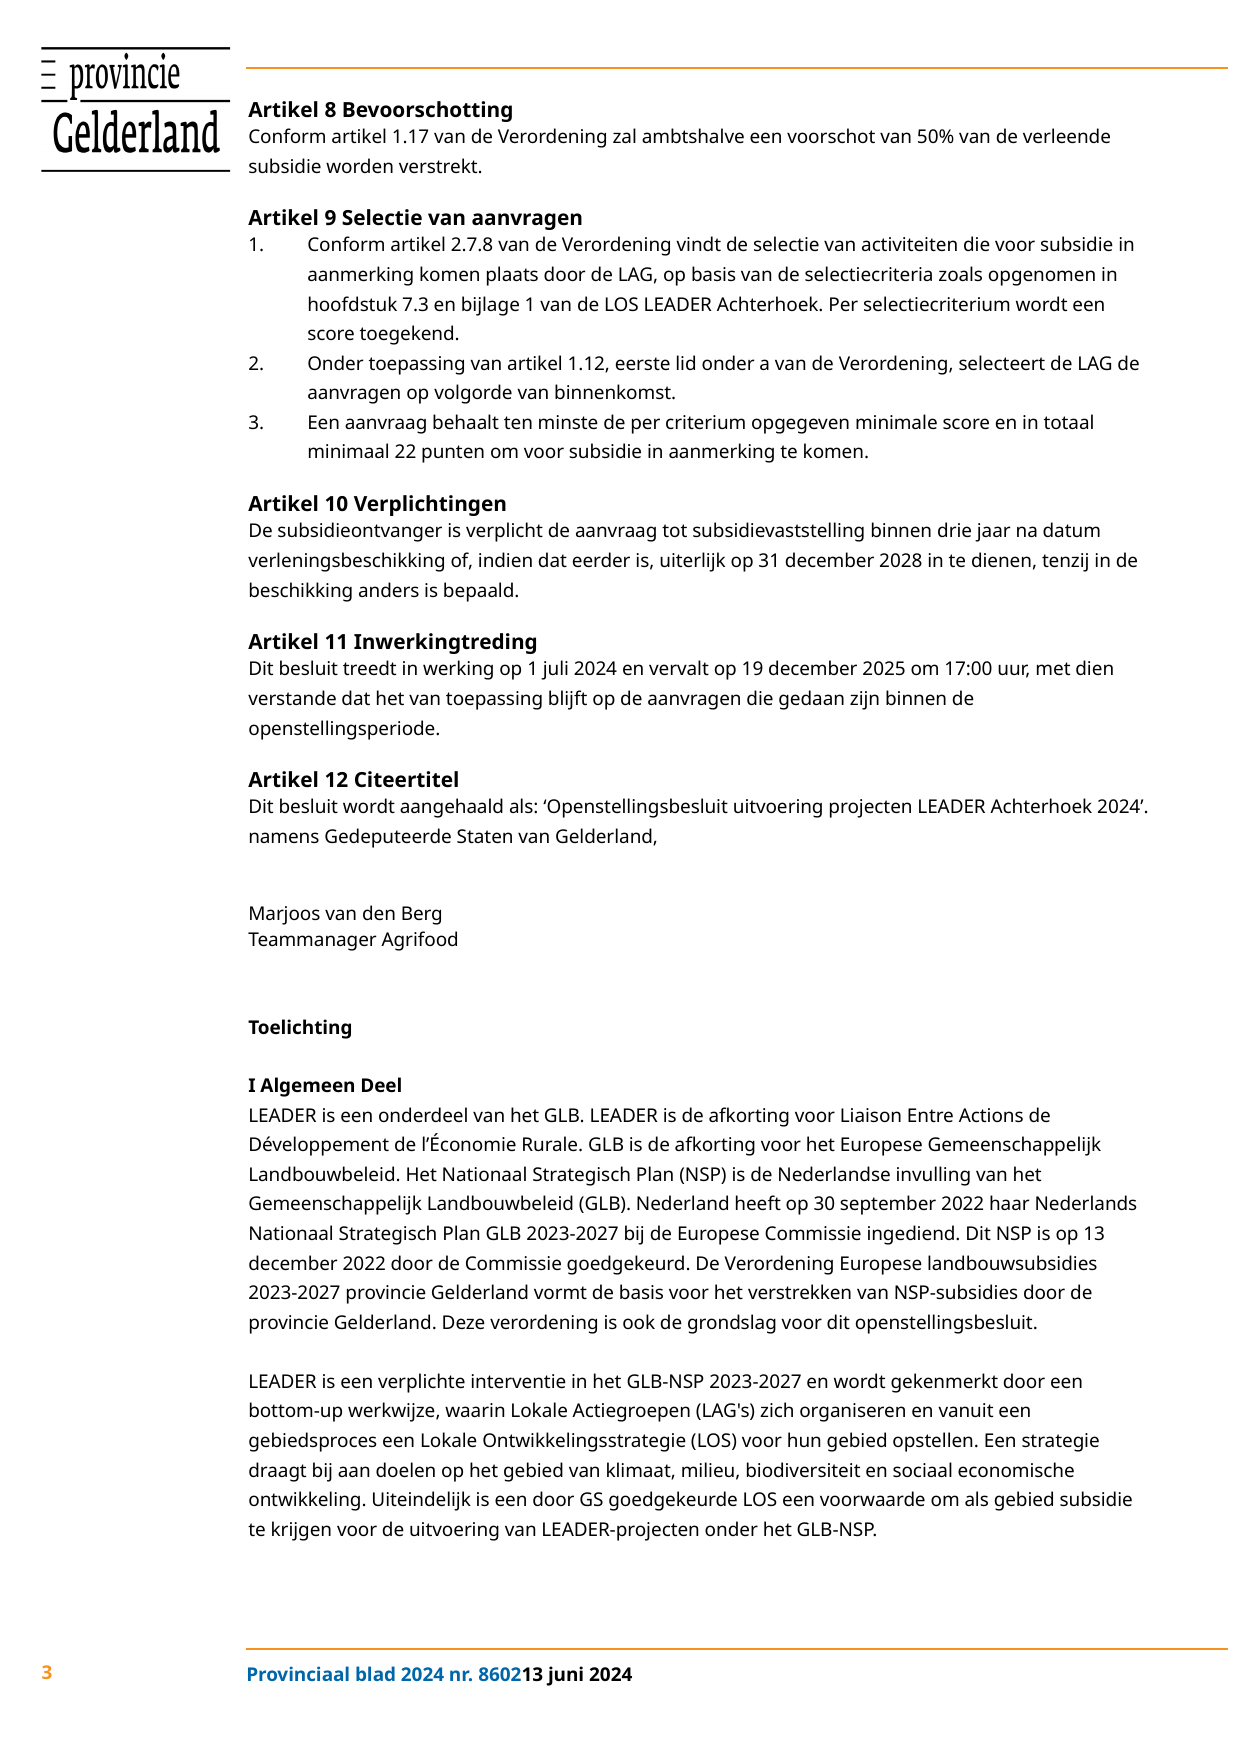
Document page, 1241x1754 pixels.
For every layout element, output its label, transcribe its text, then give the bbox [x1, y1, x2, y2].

text Artikel 10 Verplichtingen [248, 489, 1152, 518]
text LEADER is een onderdeel van het GLB. LEADER is de afkorting voor Liaison Entre Actions de Développement de l’Économie Rurale. GLB is de afkorting voor het Europese Gemeenschappelijk Landbouwbeleid. Het Nationaal Strategisch Plan (NSP) is de Nederlandse invulling van het Gemeenschappelijk Landbouwbeleid (GLB). Nederland heeft op 30 september 2022 haar Nederlands Nationaal Strategisch Plan GLB 2023-2027 bij de Europese Commissie ingediend. Dit NSP is op 13 december 2022 door de Commissie goedgekeurd. De Verordening Europese landbouwsubsidies 2023-2027 provincie Gelderland vormt de basis voor het verstrekken van NSP-subsidies door de provincie Gelderland. Deze verordening is ook de grondslag voor dit openstellingsbesluit. [248, 1102, 1152, 1334]
text Artikel 8 Bevoorschotting [248, 95, 1152, 123]
text Artikel 9 Selectie van aanvragen [248, 203, 1152, 232]
text Toelichting [248, 1003, 1152, 1043]
text namens Gedeputeerde Staten van Gelderland, [248, 823, 1152, 849]
text Artikel 12 Citeertitel [248, 765, 1152, 794]
text Artikel 11 Inwerkingtreding [248, 627, 1152, 656]
list Onder toepassing van artikel 1.12, eerste lid onder a van de Verordening, selecteert de LAG de aanvragen op volgorde van binnenkomst. [248, 350, 1152, 405]
picture [41, 47, 231, 172]
list Conform artikel 2.7.8 van de Verordening vindt de selectie van activiteiten die voor subsidie in aanmerking komen plaats door de LAG, op basis van de selectiecriteria zoals opgenomen in hoofdstuk 7.3 en bijlage 1 van de LOS LEADER Achterhoek. Per selectiecriterium wordt een score toegekend. [248, 232, 1152, 346]
text Dit besluit treedt in werking op 1 juli 2024 en vervalt op 19 december 2025 om 17:00 uur, met dien verstande dat het van toepassing blijft op de aanvragen die gedaan zijn binnen de openstellingsperiode. [248, 656, 1152, 741]
text Conform artikel 1.17 van de Verordening zal ambtshalve een voorschot van 50% van de verleende subsidie worden verstrekt. [248, 123, 1152, 178]
text Dit besluit wordt aangehaald als: ‘Openstellingsbesluit uitvoering projecten LEADER Achterhoek 2024’. [248, 794, 1152, 819]
text I Algemeen Deel [248, 1072, 1152, 1098]
text De subsidieontvanger is verplicht de aanvraag tot subsidievaststelling binnen drie jaar na datum verleningsbeschikking of, indien dat eerder is, uiterlijk op 31 december 2028 in te dienen, tenzij in de beschikking anders is bepaald. [248, 518, 1152, 602]
list Een aanvraag behaalt ten minste de per criterium opgegeven minimale score en in totaal minimaal 22 punten om voor subsidie in aanmerking te komen. [248, 409, 1152, 464]
text LEADER is een verplichte interventie in het GLB-NSP 2023-2027 en wordt gekenmerkt door een bottom-up werkwijze, waarin Lokale Actiegroepen (LAG's) zich organiseren en vanuit een gebiedsproces een Lokale Ontwikkelingsstrategie (LOS) voor hun gebied opstellen. Een strategie draagt bij aan doelen op het gebied van klimaat, milieu, biodiversiteit en sociaal economische ontwikkeling. Uiteindelijk is een door GS goedgekeurde LOS een voorwaarde om als gebied subsidie te krijgen voor de uitvoering van LEADER-projecten onder het GLB-NSP. [248, 1368, 1152, 1542]
text Teammanager Agrifood [248, 926, 1152, 952]
text Marjoos van den Berg [248, 900, 1152, 926]
